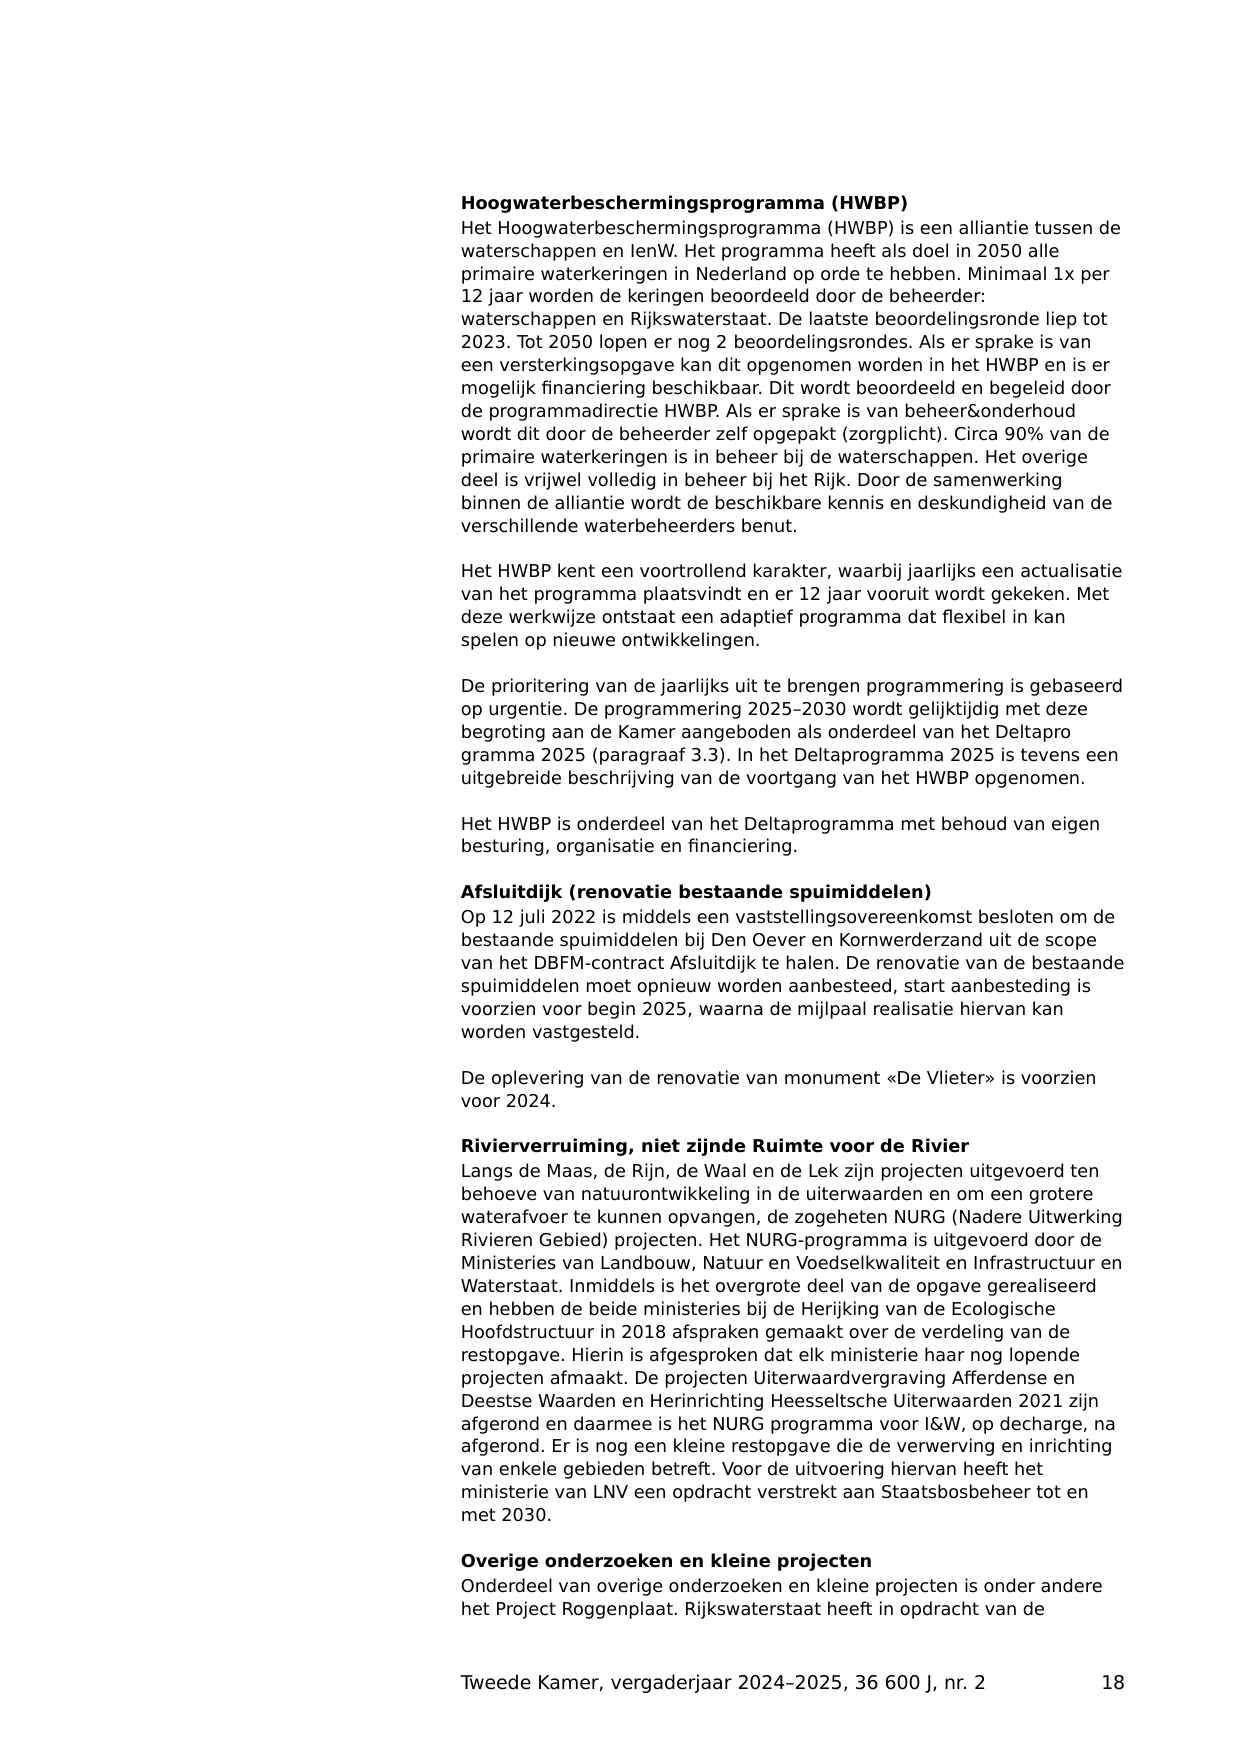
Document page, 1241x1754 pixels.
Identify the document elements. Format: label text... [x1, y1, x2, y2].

text Langs de Maas, de Rĳn, de Waal en de Lek zĳn projecten uitgevoerd ten behoeve van natuurontwikkeling in de uiterwaarden en om een grotere waterafvoer te kunnen opvangen, de zogeheten NURG (Nadere Uitwerking Rivieren Gebied) projecten. Het NURG-programma is uitgevoerd door de Ministeries van Landbouw, Natuur en Voedselkwaliteit en Infrastructuur en Waterstaat. Inmiddels is het overgrote deel van de opgave gerealiseerd en hebben de beide ministeries bĳ de Herĳking van de Ecologische Hoofdstructuur in 2018 afspraken gemaakt over de verdeling van de restopgave. Hierin is afgesproken dat elk ministerie haar nog lopende projecten afmaakt. De projecten Uiterwaardvergraving Afferdense en Deestse Waarden en Herinrichting Heesseltsche Uiterwaarden 2021 zijn afgerond en daarmee is het NURG programma voor I&W, op decharge, na afgerond. Er is nog een kleine restopgave die de verwerving en inrichting van enkele gebieden betreft. Voor de uitvoering hiervan heeft het ministerie van LNV een opdracht verstrekt aan Staatsbosbeheer tot en met 2030. [461, 1159, 1125, 1526]
text Rivierverruiming, niet zijnde Ruimte voor de Rivier [461, 1134, 1125, 1157]
text Hoogwaterbeschermingsprogramma (HWBP) [461, 191, 1125, 214]
text Onderdeel van overige onderzoeken en kleine projecten is onder andere het Project Roggenplaat. Rijkswaterstaat heeft in opdracht van de [461, 1574, 1125, 1620]
text De prioritering van de jaarlijks uit te brengen programmering is gebaseerd op urgentie. De programmering 2025–2030 wordt gelijktijdig met deze begroting aan de Kamer aangeboden als onderdeel van het Deltapro­ gramma 2025 (paragraaf 3.3). In het Deltaprogramma 2025 is tevens een uitgebreide beschrijving van de voortgang van het HWBP opgenomen. [461, 674, 1125, 789]
text Afsluitdijk (renovatie bestaande spuimiddelen) [461, 880, 1125, 903]
text Overige onderzoeken en kleine projecten [461, 1549, 1125, 1572]
text Het HWBP kent een voortrollend karakter, waarbĳ jaarlĳks een actualisatie van het programma plaatsvindt en er 12 jaar vooruit wordt gekeken. Met deze werkwĳze ontstaat een adaptief programma dat flexibel in kan spelen op nieuwe ontwikkelingen. [461, 559, 1125, 651]
text Op 12 juli 2022 is middels een vaststellingsovereenkomst besloten om de bestaande spuimiddelen bij Den Oever en Kornwerderzand uit de scope van het DBFM-contract Afsluitdijk te halen. De renovatie van de bestaande spuimiddelen moet opnieuw worden aanbesteed, start aanbesteding is voorzien voor begin 2025, waarna de mijlpaal realisatie hiervan kan worden vastgesteld. [461, 905, 1125, 1043]
text De oplevering van de renovatie van monument «De Vlieter» is voorzien voor 2024. [461, 1066, 1125, 1112]
text Het HWBP is onderdeel van het Deltaprogramma met behoud van eigen besturing, organisatie en financiering. [461, 812, 1125, 857]
text Het Hoogwaterbeschermingsprogramma (HWBP) is een alliantie tussen de waterschappen en IenW. Het programma heeft als doel in 2050 alle primaire waterkeringen in Nederland op orde te hebben. Minimaal 1x per 12 jaar worden de keringen beoordeeld door de beheerder: waterschappen en Rijkswaterstaat. De laatste beoordelingsronde liep tot 2023. Tot 2050 lopen er nog 2 beoordelingsrondes. Als er sprake is van een versterkingsopgave kan dit opgenomen worden in het HWBP en is er mogelijk financiering beschikbaar. Dit wordt beoordeeld en begeleid door de programmadirectie HWBP. Als er sprake is van beheer&onderhoud wordt dit door de beheerder zelf opgepakt (zorgplicht). Circa 90% van de primaire waterkeringen is in beheer bĳ de waterschappen. Het overige deel is vrĳwel volledig in beheer bĳ het Rĳk. Door de samenwerking binnen de alliantie wordt de beschikbare kennis en deskundigheid van de verschillende waterbeheerders benut. [461, 216, 1125, 537]
